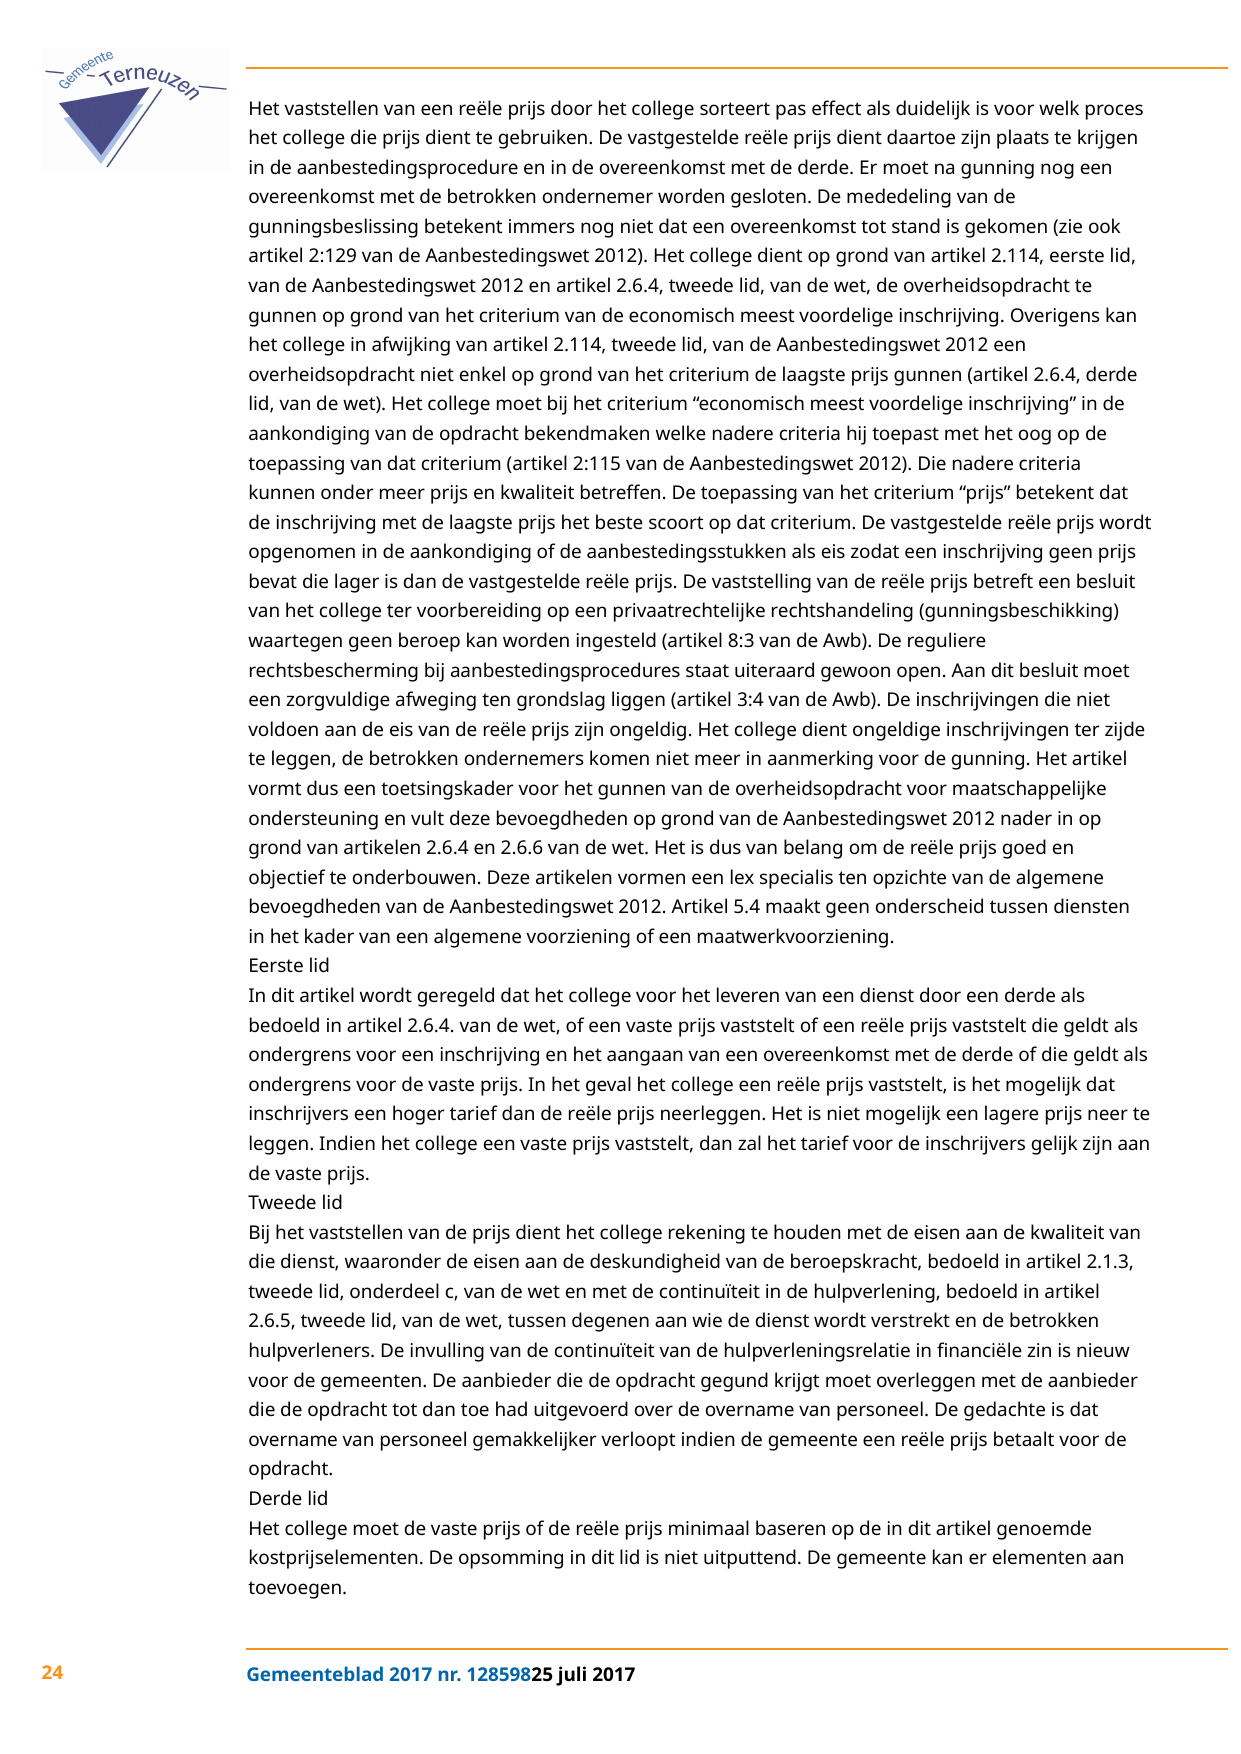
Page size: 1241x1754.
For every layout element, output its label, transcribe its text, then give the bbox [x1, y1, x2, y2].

text In dit artikel wordt geregeld dat het college voor het leveren van een dienst door een derde als bedoeld in artikel 2.6.4. van de wet, of een vaste prijs vaststelt of een reële prijs vaststelt die geldt als ondergrens voor een inschrijving en het aangaan van een overeenkomst met de derde of die geldt als ondergrens voor de vaste prijs. In het geval het college een reële prijs vaststelt, is het mogelijk dat inschrijvers een hoger tarief dan de reële prijs neerleggen. Het is niet mogelijk een lagere prijs neer te leggen. Indien het college een vaste prijs vaststelt, dan zal het tarief voor de inschrijvers gelijk zijn aan de vaste prijs. [248, 982, 1152, 1186]
text Het college moet de vaste prijs of de reële prijs minimaal baseren op de in dit artikel genoemde kostprijselementen. De opsomming in dit lid is niet uitputtend. De gemeente kan er elementen aan toevoegen. [248, 1515, 1152, 1600]
text Derde lid [248, 1485, 1152, 1511]
text Bij het vaststellen van de prijs dient het college rekening te houden met de eisen aan de kwaliteit van die dienst, waaronder de eisen aan de deskundigheid van de beroepskracht, bedoeld in artikel 2.1.3, tweede lid, onderdeel c, van de wet en met de continuïteit in de hulpverlening, bedoeld in artikel 2.6.5, tweede lid, van de wet, tussen degenen aan wie de dienst wordt verstrekt en de betrokken hulpverleners. De invulling van de continuïteit van de hulpverleningsrelatie in financiële zin is nieuw voor de gemeenten. De aanbieder die de opdracht gegund krijgt moet overleggen met de aanbieder die de opdracht tot dan toe had uitgevoerd over de overname van personeel. De gedachte is dat overname van personeel gemakkelijker verloopt indien de gemeente een reële prijs betaalt voor de opdracht. [248, 1219, 1152, 1481]
text Tweede lid [248, 1189, 1152, 1215]
text Eerste lid [248, 953, 1152, 978]
picture [41, 47, 231, 172]
text Het vaststellen van een reële prijs door het college sorteert pas effect als duidelijk is voor welk proces het college die prijs dient te gebruiken. De vastgestelde reële prijs dient daartoe zijn plaats te krijgen in de aanbestedingsprocedure en in de overeenkomst met de derde. Er moet na gunning nog een overeenkomst met de betrokken ondernemer worden gesloten. De mededeling van de gunningsbeslissing betekent immers nog niet dat een overeenkomst tot stand is gekomen (zie ook artikel 2:129 van de Aanbestedingswet 2012). Het college dient op grond van artikel 2.114, eerste lid, van de Aanbestedingswet 2012 en artikel 2.6.4, tweede lid, van de wet, de overheidsopdracht te gunnen op grond van het criterium van de economisch meest voordelige inschrijving. Overigens kan het college in afwijking van artikel 2.114, tweede lid, van de Aanbestedingswet 2012 een overheidsopdracht niet enkel op grond van het criterium de laagste prijs gunnen (artikel 2.6.4, derde lid, van de wet). Het college moet bij het criterium “economisch meest voordelige inschrijving” in de aankondiging van de opdracht bekendmaken welke nadere criteria hij toepast met het oog op de toepassing van dat criterium (artikel 2:115 van de Aanbestedingswet 2012). Die nadere criteria kunnen onder meer prijs en kwaliteit betreffen. De toepassing van het criterium “prijs” betekent dat de inschrijving met de laagste prijs het beste scoort op dat criterium. De vastgestelde reële prijs wordt opgenomen in de aankondiging of de aanbestedingsstukken als eis zodat een inschrijving geen prijs bevat die lager is dan de vastgestelde reële prijs. De vaststelling van de reële prijs betreft een besluit van het college ter voorbereiding op een privaatrechtelijke rechtshandeling (gunningsbeschikking) waartegen geen beroep kan worden ingesteld (artikel 8:3 van de Awb). De reguliere rechtsbescherming bij aanbestedingsprocedures staat uiteraard gewoon open. Aan dit besluit moet een zorgvuldige afweging ten grondslag liggen (artikel 3:4 van de Awb). De inschrijvingen die niet voldoen aan de eis van de reële prijs zijn ongeldig. Het college dient ongeldige inschrijvingen ter zijde te leggen, de betrokken ondernemers komen niet meer in aanmerking voor de gunning. Het artikel vormt dus een toetsingskader voor het gunnen van de overheidsopdracht voor maatschappelijke ondersteuning en vult deze bevoegdheden op grond van de Aanbestedingswet 2012 nader in op grond van artikelen 2.6.4 en 2.6.6 van de wet. Het is dus van belang om de reële prijs goed en objectief te onderbouwen. Deze artikelen vormen een lex specialis ten opzichte van de algemene bevoegdheden van de Aanbestedingswet 2012. Artikel 5.4 maakt geen onderscheid tussen diensten in het kader van een algemene voorziening of een maatwerkvoorziening. [248, 95, 1152, 949]
